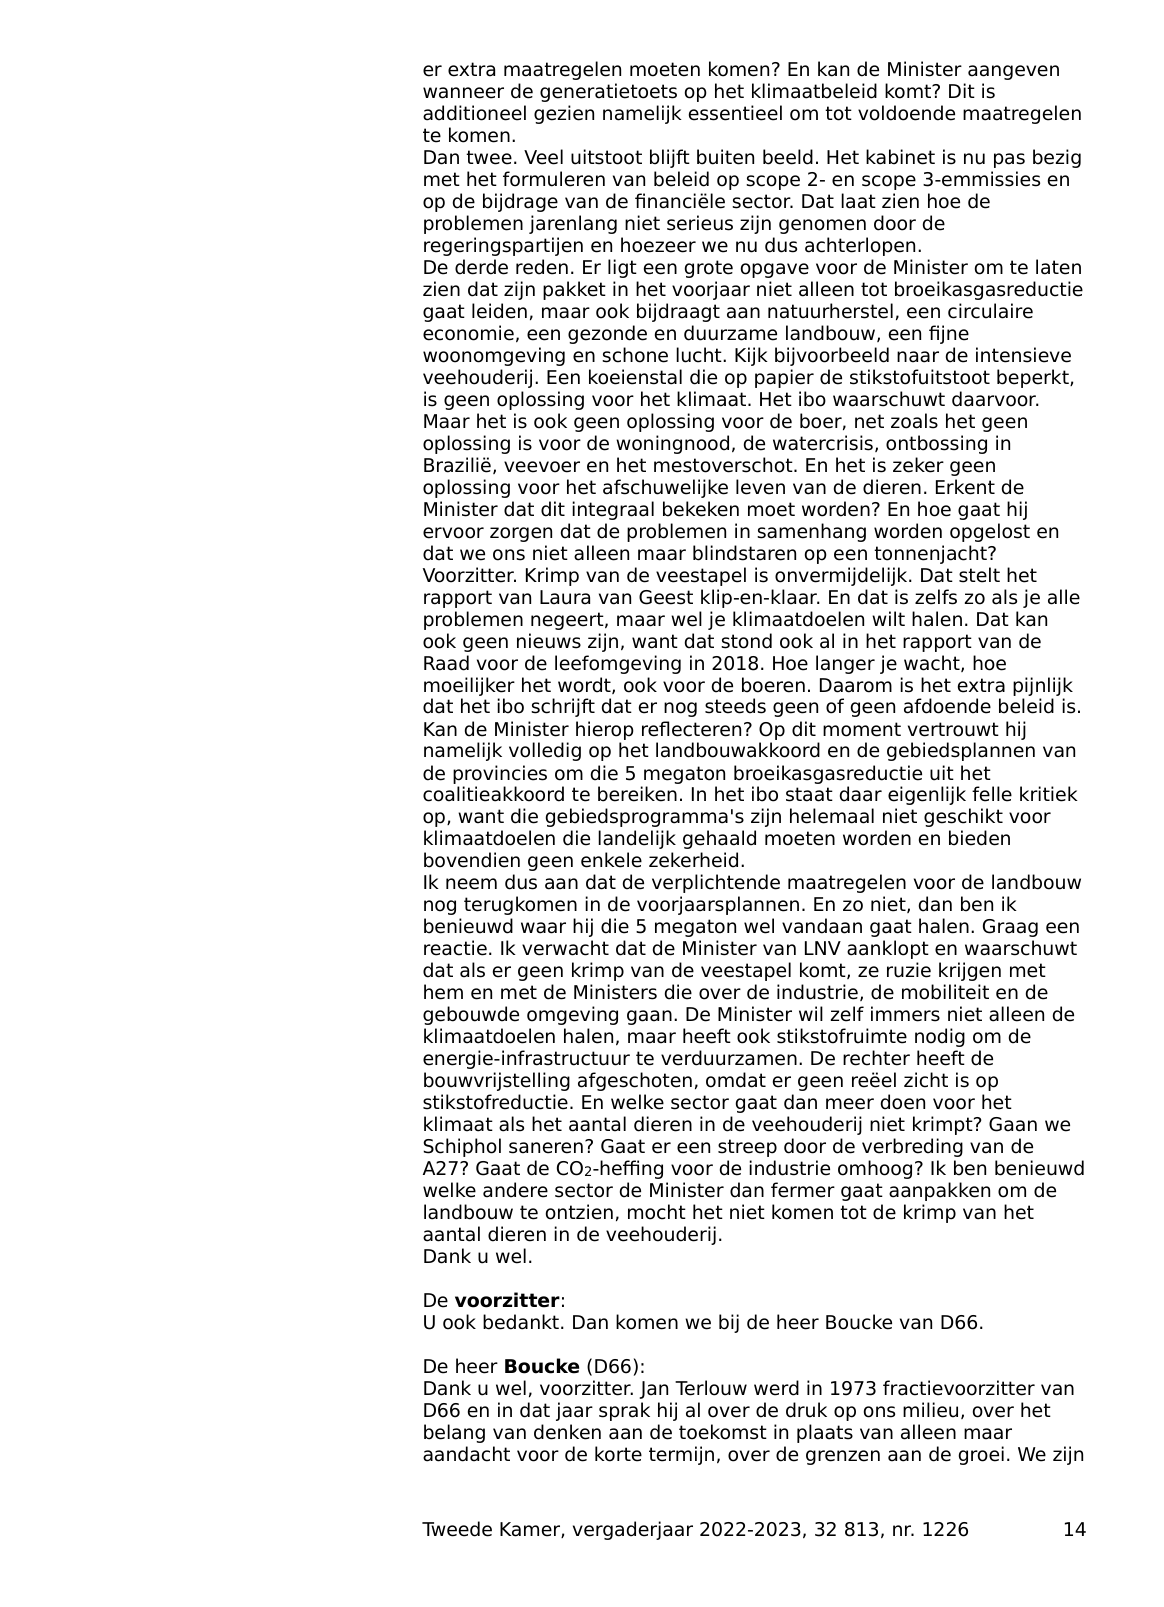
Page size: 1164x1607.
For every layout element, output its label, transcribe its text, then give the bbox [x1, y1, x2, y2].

text Voorzitter. Krimp van de veestapel is onvermijdelijk. Dat stelt het rapport van Laura van Geest klip-en-klaar. En dat is zelfs zo als je alle problemen negeert, maar wel je klimaatdoelen wilt halen. Dat kan ook geen nieuws zijn, want dat stond ook al in het rapport van de Raad voor de leefomgeving in 2018. Hoe langer je wacht, hoe moeilijker het wordt, ook voor de boeren. Daarom is het extra pijnlijk dat het ibo schrijft dat er nog steeds geen of geen afdoende beleid is. Kan de Minister hierop reflecteren? Op dit moment vertrouwt hij namelijk volledig op het landbouwakkoord en de gebiedsplannen van de provincies om die 5 megaton broeikasgasreductie uit het coalitieakkoord te bereiken. In het ibo staat daar eigenlijk felle kritiek op, want die gebiedsprogramma's zijn helemaal niet geschikt voor klimaatdoelen die landelijk gehaald moeten worden en bieden bovendien geen enkele zekerheid. [422, 564, 1087, 872]
text De derde reden. Er ligt een grote opgave voor de Minister om te laten zien dat zijn pakket in het voorjaar niet alleen tot broeikasgasreductie gaat leiden, maar ook bijdraagt aan natuurherstel, een circulaire economie, een gezonde en duurzame landbouw, een fijne woonomgeving en schone lucht. Kijk bijvoorbeeld naar de intensieve veehouderij. Een koeienstal die op papier de stikstofuitstoot beperkt, is geen oplossing voor het klimaat. Het ibo waarschuwt daarvoor. Maar het is ook geen oplossing voor de boer, net zoals het geen oplossing is voor de woningnood, de watercrisis, ontbossing in Brazilië, veevoer en het mestoverschot. En het is zeker geen oplossing voor het afschuwelijke leven van de dieren. Erkent de Minister dat dit integraal bekeken moet worden? En hoe gaat hij ervoor zorgen dat de problemen in samenhang worden opgelost en dat we ons niet alleen maar blindstaren op een tonnenjacht? [422, 257, 1087, 564]
text Dank u wel, voorzitter. Jan Terlouw werd in 1973 fractievoorzitter van D66 en in dat jaar sprak hij al over de druk op ons milieu, over het belang van denken aan de toekomst in plaats van alleen maar aandacht voor de korte termijn, over de grenzen aan de groei. We zijn [422, 1378, 1087, 1466]
text De voorzitter: [422, 1290, 1087, 1312]
text De heer Boucke (D66): [422, 1356, 1087, 1378]
text Ik neem dus aan dat de verplichtende maatregelen voor de landbouw nog terugkomen in de voorjaarsplannen. En zo niet, dan ben ik benieuwd waar hij die 5 megaton wel vandaan gaat halen. Graag een reactie. Ik verwacht dat de Minister van LNV aanklopt en waarschuwt dat als er geen krimp van de veestapel komt, ze ruzie krijgen met hem en met de Ministers die over de industrie, de mobiliteit en de gebouwde omgeving gaan. De Minister wil zelf immers niet alleen de klimaatdoelen halen, maar heeft ook stikstofruimte nodig om de energie-infrastructuur te verduurzamen. De rechter heeft de bouwvrijstelling afgeschoten, omdat er geen reëel zicht is op stikstofreductie. En welke sector gaat dan meer doen voor het klimaat als het aantal dieren in de veehouderij niet krimpt? Gaan we Schiphol saneren? Gaat er een streep door de verbreding van de A27? Gaat de CO2-heffing voor de industrie omhoog? Ik ben benieuwd welke andere sector de Minister dan fermer gaat aanpakken om de landbouw te ontzien, mocht het niet komen tot de krimp van het aantal dieren in de veehouderij. [422, 872, 1087, 1246]
text U ook bedankt. Dan komen we bij de heer Boucke van D66. [422, 1312, 1087, 1334]
text Dan twee. Veel uitstoot blijft buiten beeld. Het kabinet is nu pas bezig met het formuleren van beleid op scope 2- en scope 3-emmissies en op de bijdrage van de financiële sector. Dat laat zien hoe de problemen jarenlang niet serieus zijn genomen door de regeringspartijen en hoezeer we nu dus achterlopen. [422, 147, 1087, 257]
text Dank u wel. [422, 1246, 1087, 1268]
text er extra maatregelen moeten komen? En kan de Minister aangeven wanneer de generatietoets op het klimaatbeleid komt? Dit is additioneel gezien namelijk essentieel om tot voldoende maatregelen te komen. [422, 59, 1087, 147]
